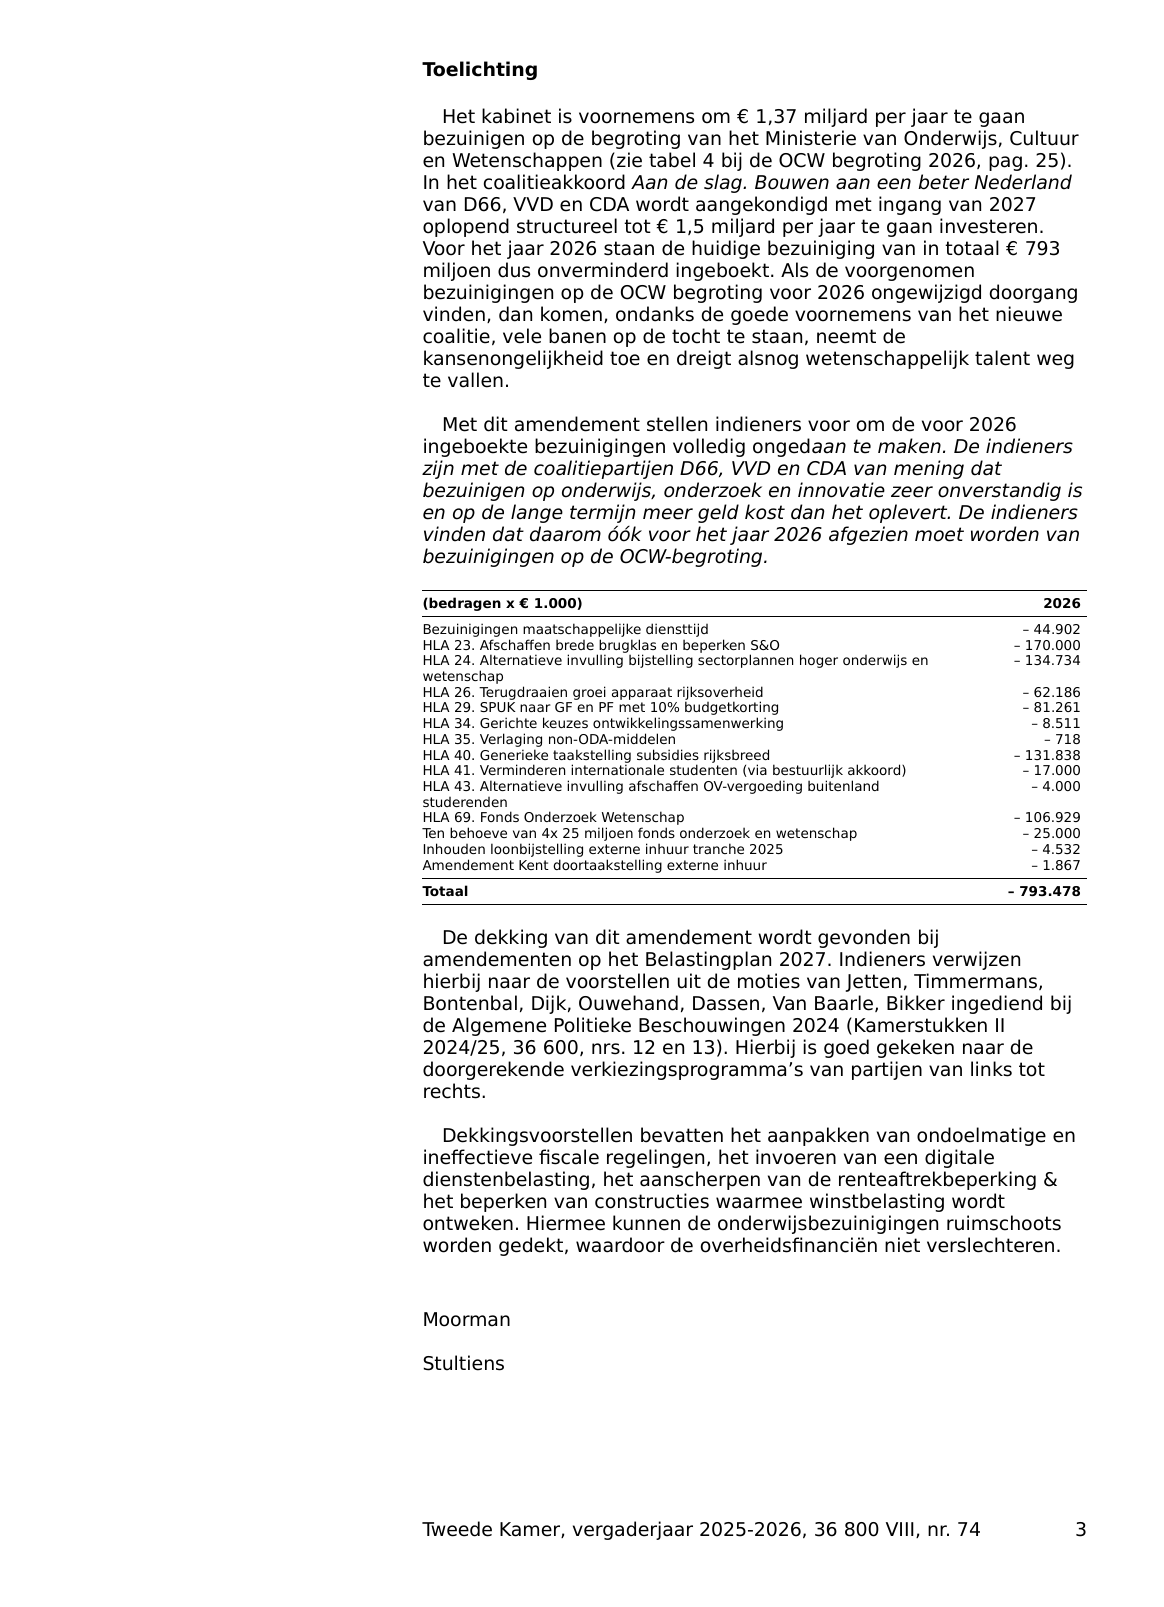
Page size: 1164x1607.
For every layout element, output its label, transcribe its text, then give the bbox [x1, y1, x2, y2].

table_cell – 793.478 [952, 879, 1087, 904]
text Dekkingsvoorstellen bevatten het aanpakken van ondoelmatige en ineffectieve fiscale regelingen, het invoeren van een digitale dienstenbelasting, het aanscherpen van de renteaftrekbeperking & het beperken van constructies waarmee winstbelasting wordt ontweken. Hiermee kunnen de onderwijsbezuinigingen ruimschoots worden gedekt, waardoor de overheidsfinanciën niet verslechteren. [422, 1125, 1087, 1257]
table_cell Ten behoeve van 4x 25 miljoen fonds onderzoek en wetenschap [422, 826, 952, 842]
table_cell HLA 26. Terugdraaien groei apparaat rijksoverheid [422, 685, 952, 700]
table_cell HLA 41. Verminderen internationale studenten (via bestuurlijk akkoord) [422, 763, 952, 779]
subtitle Toelichting [422, 59, 1087, 81]
table_cell – 131.838 [952, 748, 1087, 763]
table_cell Bezuinigingen maatschappelijke diensttijd [422, 617, 952, 637]
table_cell – 718 [952, 732, 1087, 747]
table_cell – 25.000 [952, 826, 1087, 842]
text Moorman Stultiens [422, 1287, 1087, 1375]
table_cell HLA 23. Afschaffen brede brugklas en beperken S&O [422, 637, 952, 653]
table_cell – 106.929 [952, 810, 1087, 826]
table_cell – 134.734 [952, 653, 1087, 684]
table_cell Inhouden loonbijstelling externe inhuur tranche 2025 [422, 842, 952, 857]
table_cell HLA 35. Verlaging non-ODA-middelen [422, 732, 952, 747]
table_cell – 4.532 [952, 842, 1087, 857]
table_cell HLA 24. Alternatieve invulling bijstelling sectorplannen hoger onderwijs en wetenschap [422, 653, 952, 684]
table_cell – 170.000 [952, 637, 1087, 653]
table_cell HLA 69. Fonds Onderzoek Wetenschap [422, 810, 952, 826]
table_cell – 44.902 [952, 617, 1087, 637]
table_cell – 4.000 [952, 779, 1087, 810]
text De dekking van dit amendement wordt gevonden bij amendementen op het Belastingplan 2027. Indieners verwijzen hierbij naar de voorstellen uit de moties van Jetten, Timmermans, Bontenbal, Dijk, Ouwehand, Dassen, Van Baarle, Bikker ingediend bij de Algemene Politieke Beschouwingen 2024 (Kamerstukken II 2024/25, 36 600, nrs. 12 en 13). Hierbij is goed gekeken naar de doorgerekende verkiezingsprogramma’s van partijen van links tot rechts. [422, 927, 1087, 1103]
table_cell – 81.261 [952, 700, 1087, 716]
table_cell HLA 29. SPUK naar GF en PF met 10% budgetkorting [422, 700, 952, 716]
text Met dit amendement stellen indieners voor om de voor 2026 ingeboekte bezuinigingen volledig ongedaan te maken. De indieners zijn met de coalitiepartijen D66, VVD en CDA van mening dat bezuinigen op onderwijs, onderzoek en innovatie zeer onverstandig is en op de lange termijn meer geld kost dan het oplevert. De indieners vinden dat daarom óók voor het jaar 2026 afgezien moet worden van bezuinigingen op de OCW-begroting. [422, 414, 1087, 568]
table_cell – 17.000 [952, 763, 1087, 779]
table_header (bedragen x € 1.000) [422, 591, 952, 616]
table_cell – 62.186 [952, 685, 1087, 700]
table_cell Amendement Kent doortaakstelling externe inhuur [422, 858, 952, 878]
table_cell HLA 34. Gerichte keuzes ontwikkelingssamenwerking [422, 716, 952, 732]
table_cell HLA 40. Generieke taakstelling subsidies rijksbreed [422, 748, 952, 763]
table_cell HLA 43. Alternatieve invulling afschaffen OV-vergoeding buitenland studerenden [422, 779, 952, 810]
text Het kabinet is voornemens om € 1,37 miljard per jaar te gaan bezuinigen op de begroting van het Ministerie van Onderwijs, Cultuur en Wetenschappen (zie tabel 4 bij de OCW begroting 2026, pag. 25). In het coalitieakkoord Aan de slag. Bouwen aan een beter Nederland van D66, VVD en CDA wordt aangekondigd met ingang van 2027 oplopend structureel tot € 1,5 miljard per jaar te gaan investeren. Voor het jaar 2026 staan de huidige bezuiniging van in totaal € 793 miljoen dus onverminderd ingeboekt. Als de voorgenomen bezuinigingen op de OCW begroting voor 2026 ongewijzigd doorgang vinden, dan komen, ondanks de goede voornemens van het nieuwe coalitie, vele banen op de tocht te staan, neemt de kansenongelijkheid toe en dreigt alsnog wetenschappelijk talent weg te vallen. [422, 106, 1087, 392]
table_cell Totaal [422, 879, 952, 904]
table_cell – 8.511 [952, 716, 1087, 732]
table_cell – 1.867 [952, 858, 1087, 878]
table_header 2026 [952, 591, 1087, 616]
